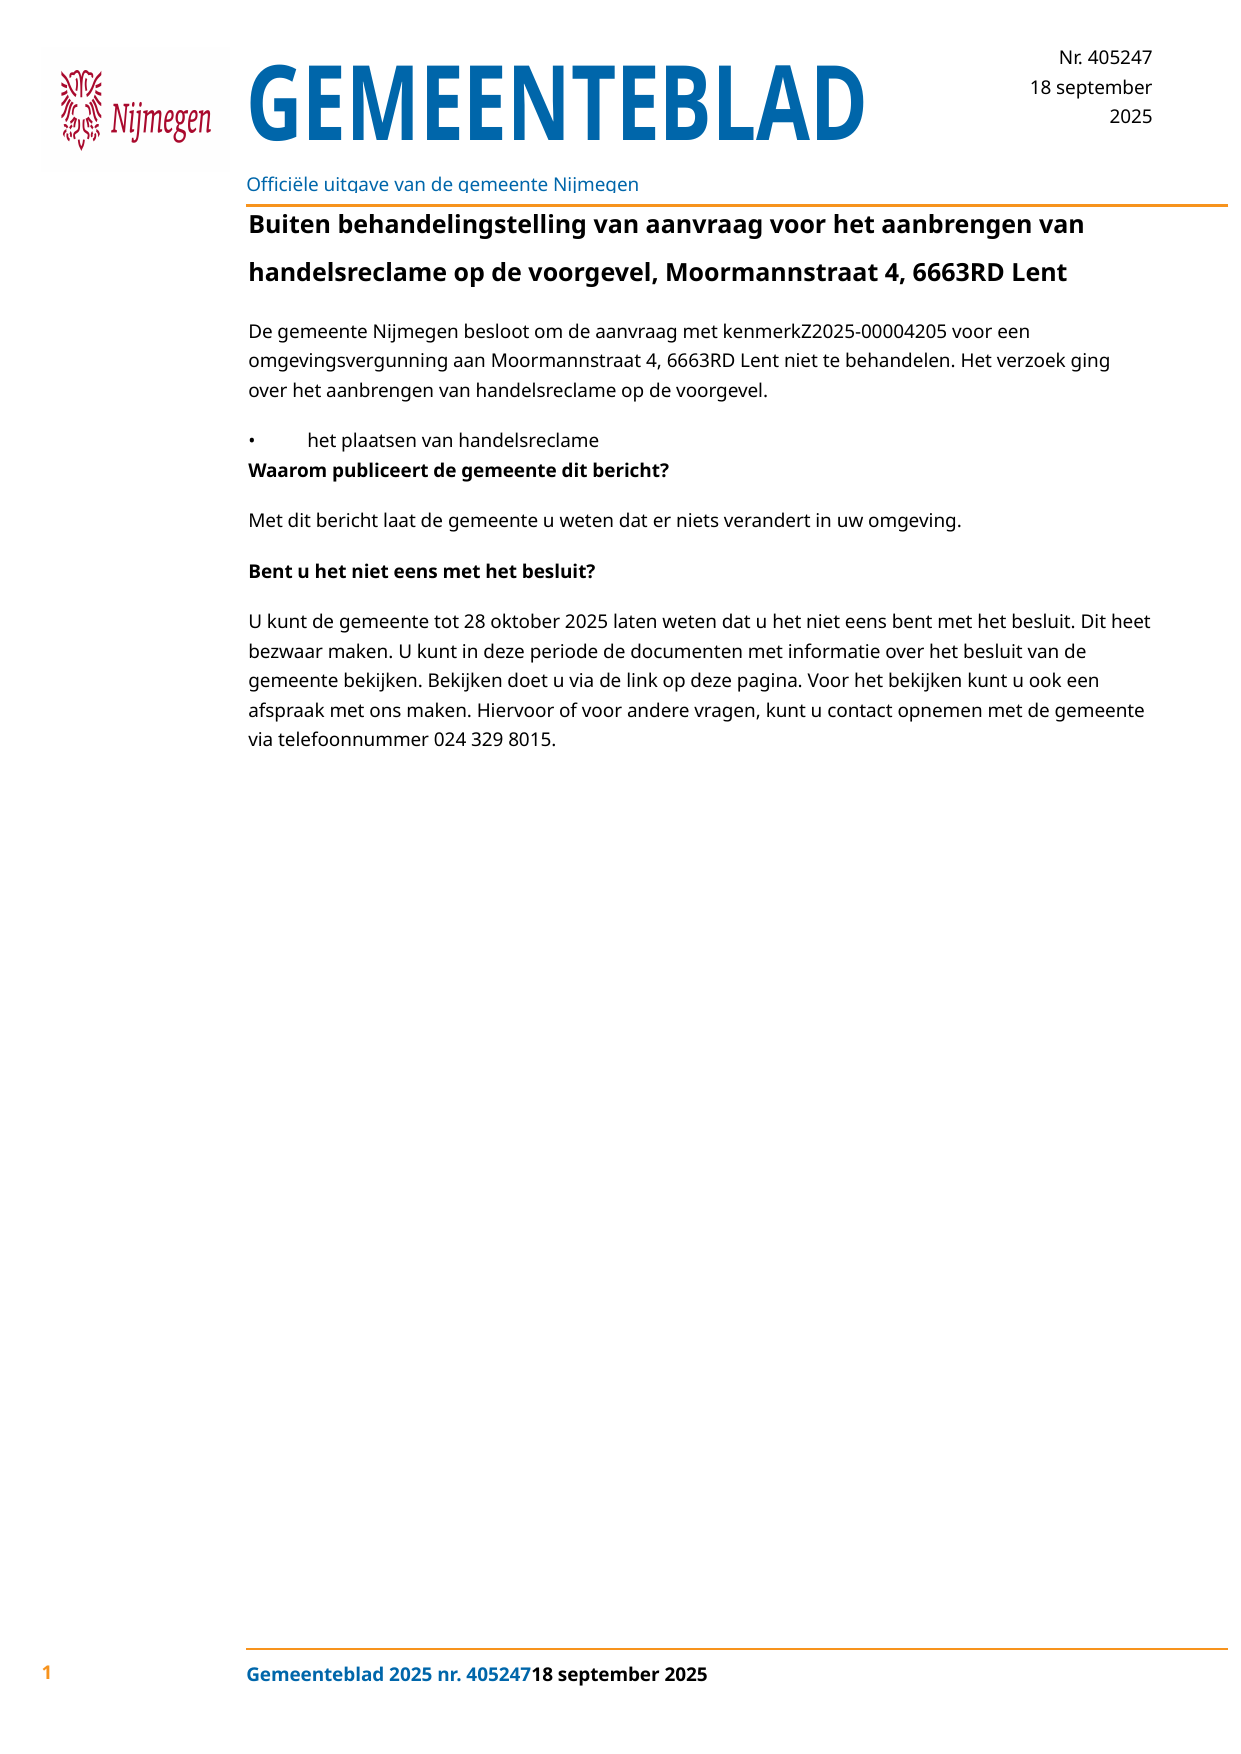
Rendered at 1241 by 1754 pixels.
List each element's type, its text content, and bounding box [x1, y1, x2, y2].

picture [41, 47, 231, 172]
text Waarom publiceert de gemeente dit bericht? [248, 457, 1152, 483]
list het plaatsen van handelsreclame [248, 427, 1152, 453]
text Bent u het niet eens met het besluit? [248, 558, 1152, 584]
text U kunt de gemeente tot 28 oktober 2025 laten weten dat u het niet eens bent met het besluit. Dit heet bezwaar maken. U kunt in deze periode de documenten met informatie over het besluit van de gemeente bekijken. Bekijken doet u via de link op deze pagina. Voor het bekijken kunt u ook een afspraak met ons maken. Hiervoor of voor andere vragen, kunt u contact opnemen met de gemeente via telefoonnummer 024 329 8015. [248, 608, 1152, 752]
text Buiten behandelingstelling van aanvraag voor het aanbrengen van handelsreclame op de voorgevel, Moormannstraat 4, 6663RD Lent [248, 207, 1152, 288]
text De gemeente Nijmegen besloot om de aanvraag met kenmerkZ2025-00004205 voor een omgevingsvergunning aan Moormannstraat 4, 6663RD Lent niet te behandelen. Het verzoek ging over het aanbrengen van handelsreclame op de voorgevel. [248, 318, 1152, 403]
text Met dit bericht laat de gemeente u weten dat er niets verandert in uw omgeving. [248, 507, 1152, 533]
